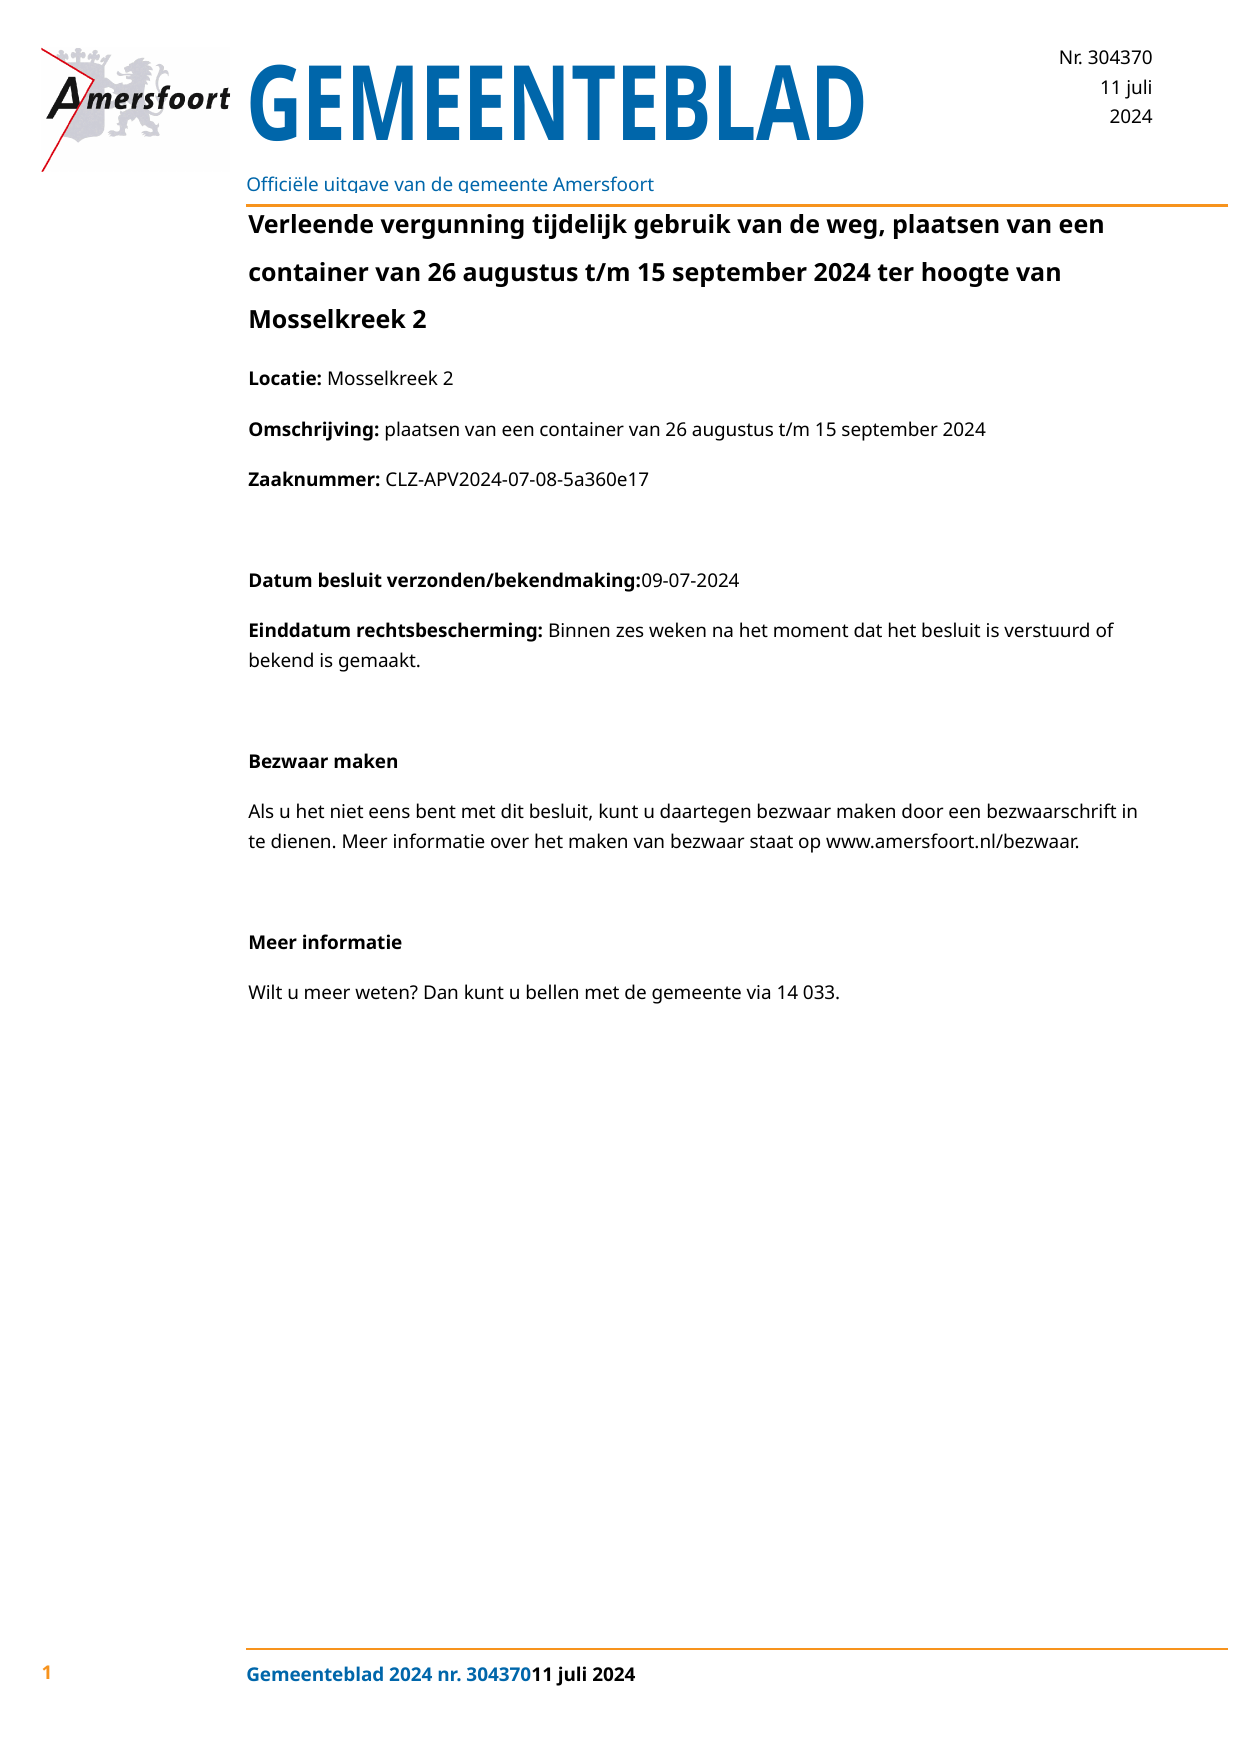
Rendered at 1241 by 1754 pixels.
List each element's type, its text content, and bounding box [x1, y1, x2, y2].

text Einddatum rechtsbescherming: Binnen zes weken na het moment dat het besluit is verstuurd of bekend is gemaakt. [248, 618, 1152, 673]
text Als u het niet eens bent met dit besluit, kunt u daartegen bezwaar maken door een bezwaarschrift in te dienen. Meer informatie over het maken van bezwaar staat op www.amersfoort.nl/bezwaar. [248, 798, 1152, 854]
text Wilt u meer weten? Dan kunt u bellen met de gemeente via 14 033. [248, 979, 1152, 1005]
picture [41, 47, 231, 172]
text Zaaknummer: CLZ-APV2024-07-08-5a360e17 [248, 466, 1152, 492]
text Verleende vergunning tijdelijk gebruik van de weg, plaatsen van een container van 26 augustus t/m 15 september 2024 ter hoogte van Mosselkreek 2 [248, 207, 1152, 336]
text Locatie: Mosselkreek 2 [248, 366, 1152, 391]
text Bezwaar maken [248, 748, 1152, 774]
text Datum besluit verzonden/bekendmaking:09-07-2024 [248, 567, 1152, 593]
text Meer informatie [248, 929, 1152, 954]
text Omschrijving: plaatsen van een container van 26 augustus t/m 15 september 2024 [248, 416, 1152, 442]
